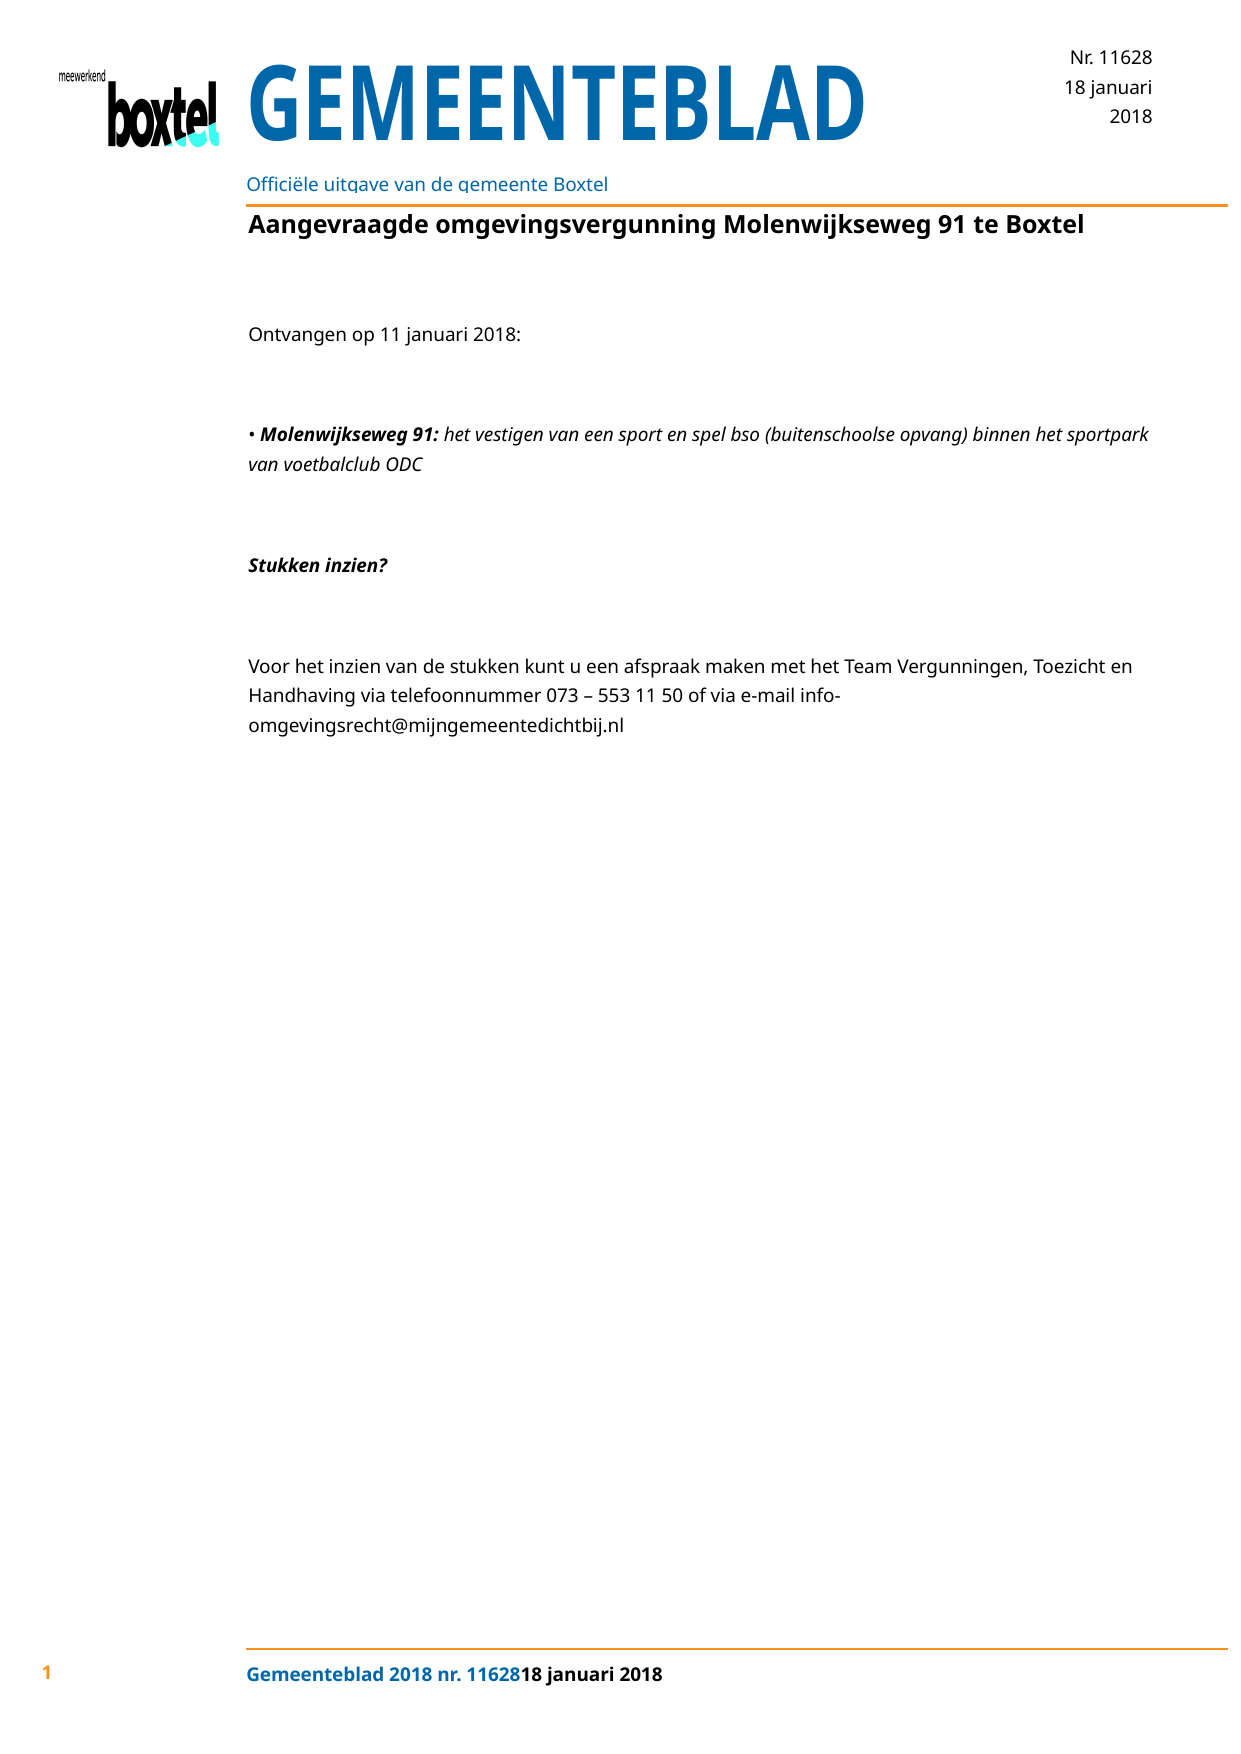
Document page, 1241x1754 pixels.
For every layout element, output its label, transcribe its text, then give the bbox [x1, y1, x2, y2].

text Ontvangen op 11 januari 2018: [248, 321, 1152, 346]
picture [41, 47, 231, 172]
text Stukken inzien? [248, 552, 1152, 578]
text • Molenwijkseweg 91: het vestigen van een sport en spel bso (buitenschoolse opvang) binnen het sportpark van voetbalclub ODC [248, 422, 1152, 477]
text Voor het inzien van de stukken kunt u een afspraak maken met het Team Vergunningen, Toezicht en Handhaving via telefoonnummer 073 – 553 11 50 of via e-mail info-omgevingsrecht@mijngemeentedichtbij.nl [248, 653, 1152, 738]
text Aangevraagde omgevingsvergunning Molenwijkseweg 91 te Boxtel [248, 207, 1152, 241]
